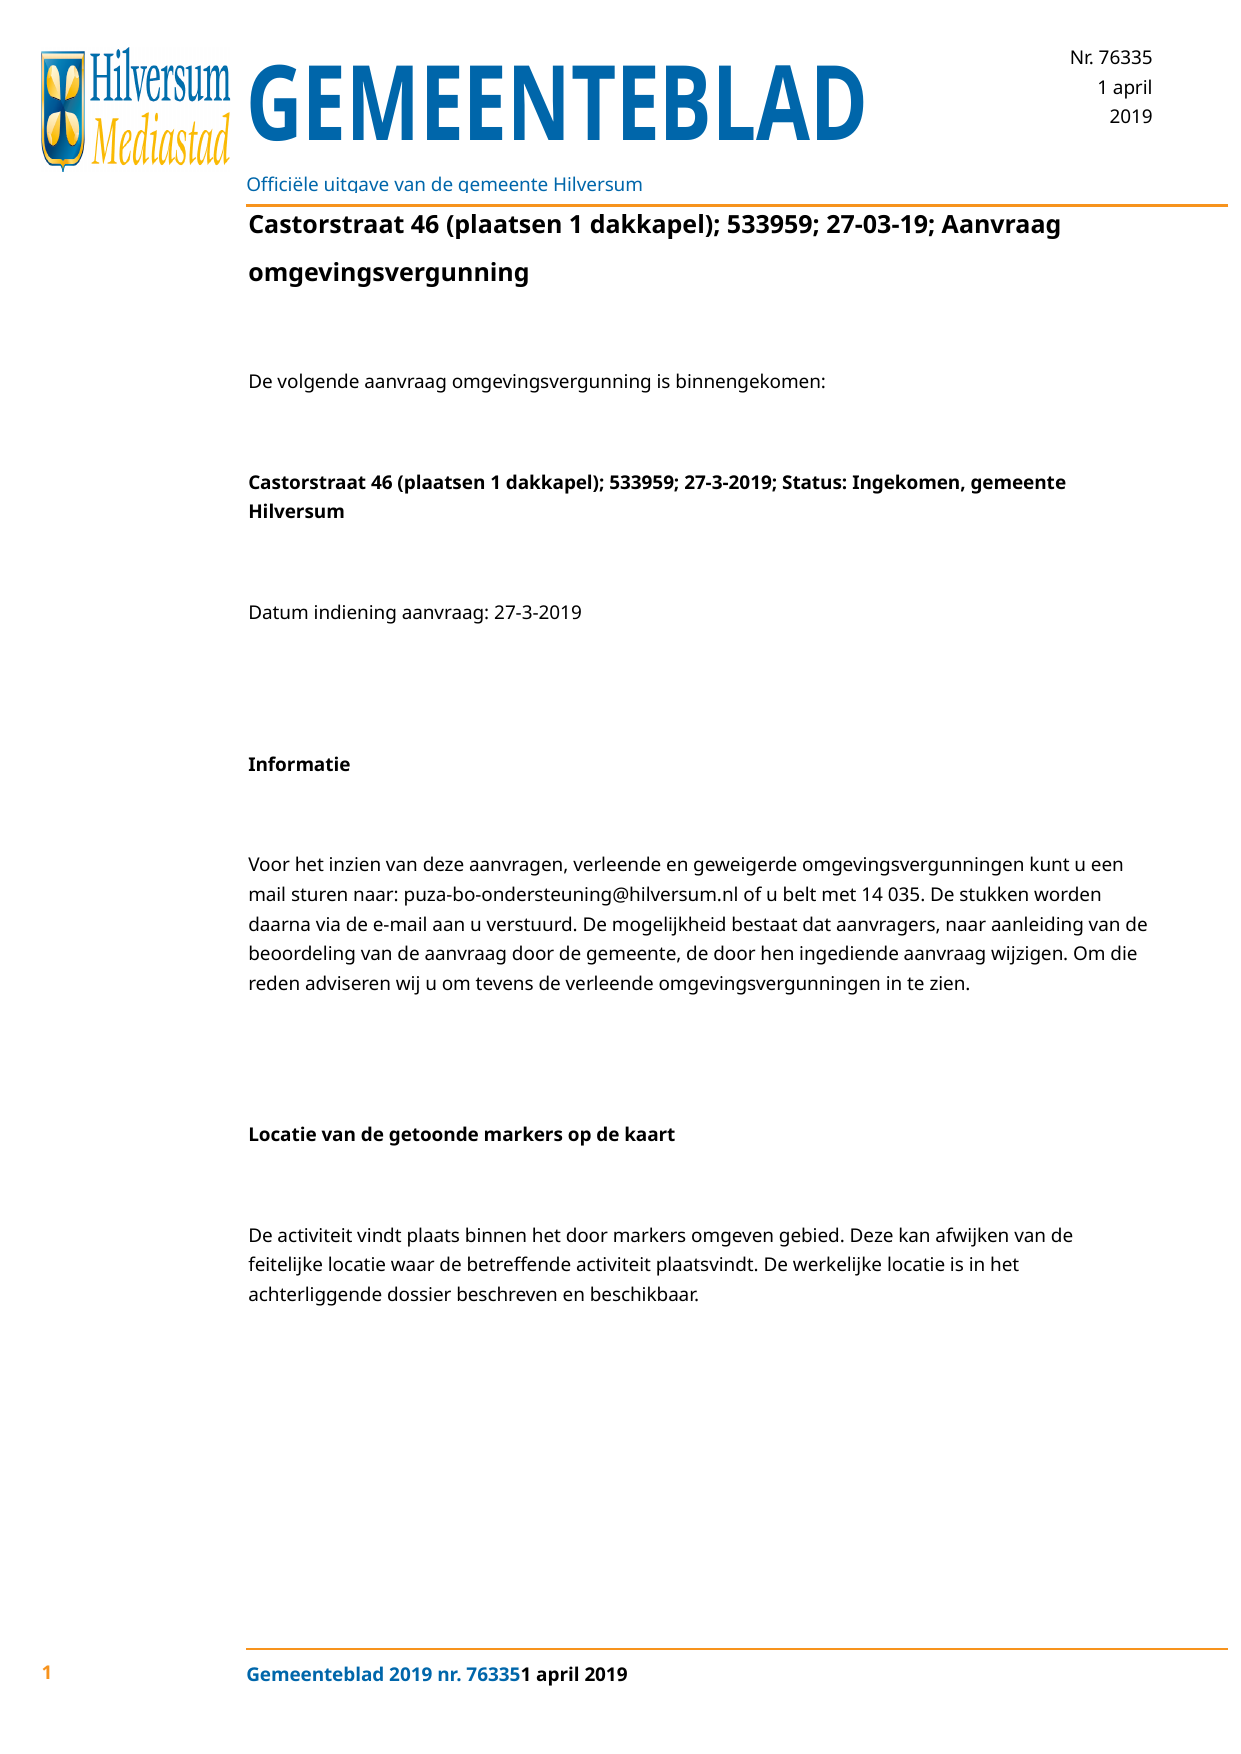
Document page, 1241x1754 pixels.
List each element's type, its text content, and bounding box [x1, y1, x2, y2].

text De activiteit vindt plaats binnen het door markers omgeven gebied. Deze kan afwijken van de feitelijke locatie waar de betreffende activiteit plaatsvindt. De werkelijke locatie is in het achterliggende dossier beschreven en beschikbaar. [248, 1222, 1152, 1307]
text De volgende aanvraag omgevingsvergunning is binnengekomen: [248, 368, 1152, 394]
text Informatie [248, 751, 1152, 777]
text Castorstraat 46 (plaatsen 1 dakkapel); 533959; 27-3-2019; Status: Ingekomen, gemeente Hilversum [248, 469, 1152, 524]
text Locatie van de getoonde markers op de kaart [248, 1121, 1152, 1147]
text Castorstraat 46 (plaatsen 1 dakkapel); 533959; 27-03-19; Aanvraag omgevingsvergunning [248, 207, 1152, 288]
picture [41, 47, 231, 172]
text Datum indiening aanvraag: 27-3-2019 [248, 599, 1152, 625]
text Voor het inzien van deze aanvragen, verleende en geweigerde omgevingsvergunningen kunt u een mail sturen naar: puza-bo-ondersteuning@hilversum.nl of u belt met 14 035. De stukken worden daarna via de e-mail aan u verstuurd. De mogelijkheid bestaat dat aanvragers, naar aanleiding van de beoordeling van de aanvraag door de gemeente, de door hen ingediende aanvraag wijzigen. Om die reden adviseren wij u om tevens de verleende omgevingsvergunningen in te zien. [248, 852, 1152, 996]
